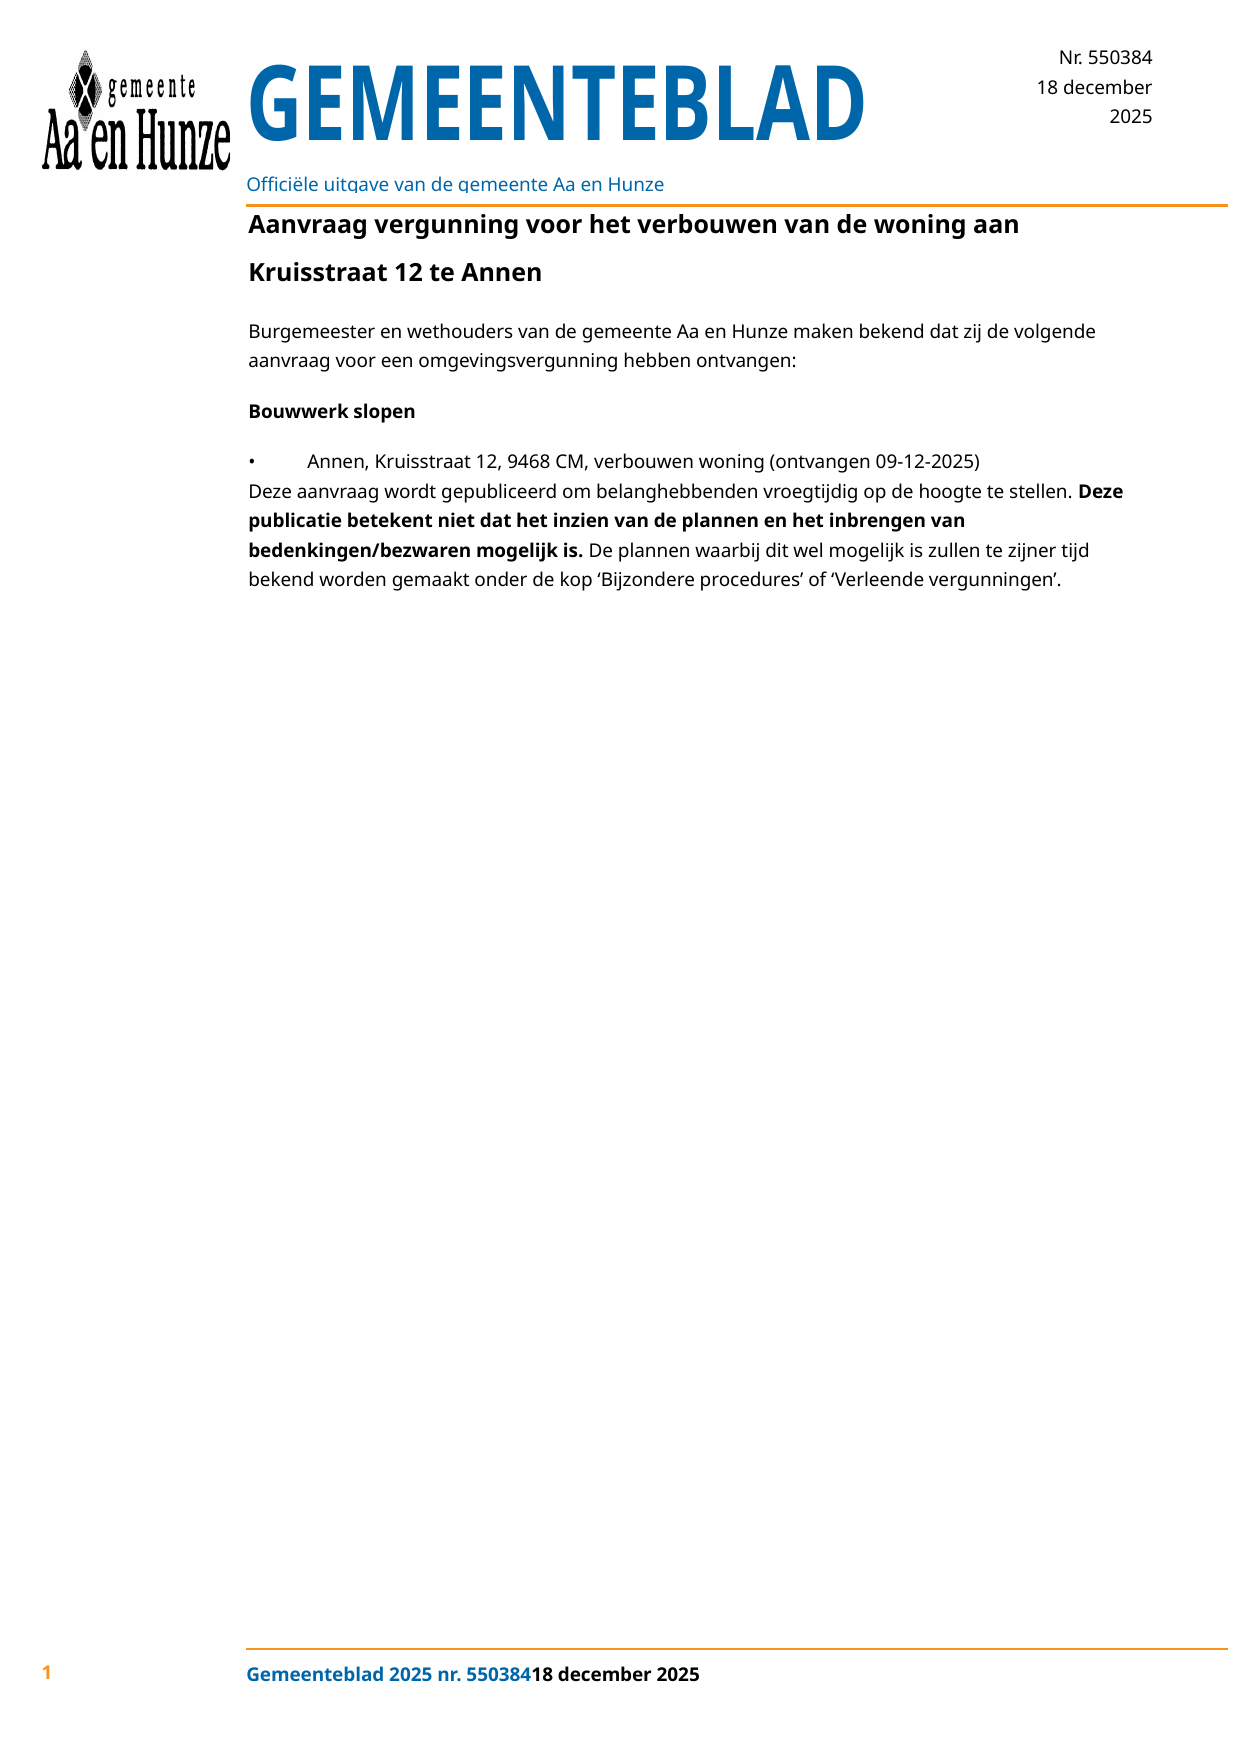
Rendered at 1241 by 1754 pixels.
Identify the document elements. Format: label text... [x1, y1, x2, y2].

list Annen, Kruisstraat 12, 9468 CM, verbouwen woning (ontvangen 09-12-2025) [248, 448, 1152, 474]
text Bouwwerk slopen [248, 398, 1152, 424]
text Aanvraag vergunning voor het verbouwen van de woning aan Kruisstraat 12 te Annen [248, 207, 1152, 288]
picture [41, 47, 231, 172]
text Burgemeester en wethouders van de gemeente Aa en Hunze maken bekend dat zij de volgende aanvraag voor een omgevingsvergunning hebben ontvangen: [248, 318, 1152, 373]
text Deze aanvraag wordt gepubliceerd om belanghebbenden vroegtijdig op de hoogte te stellen. Deze publicatie betekent niet dat het inzien van de plannen en het inbrengen van bedenkingen/bezwaren mogelijk is. De plannen waarbij dit wel mogelijk is zullen te zijner tijd bekend worden gemaakt onder de kop ‘Bijzondere procedures’ of ‘Verleende vergunningen’. [248, 478, 1152, 592]
